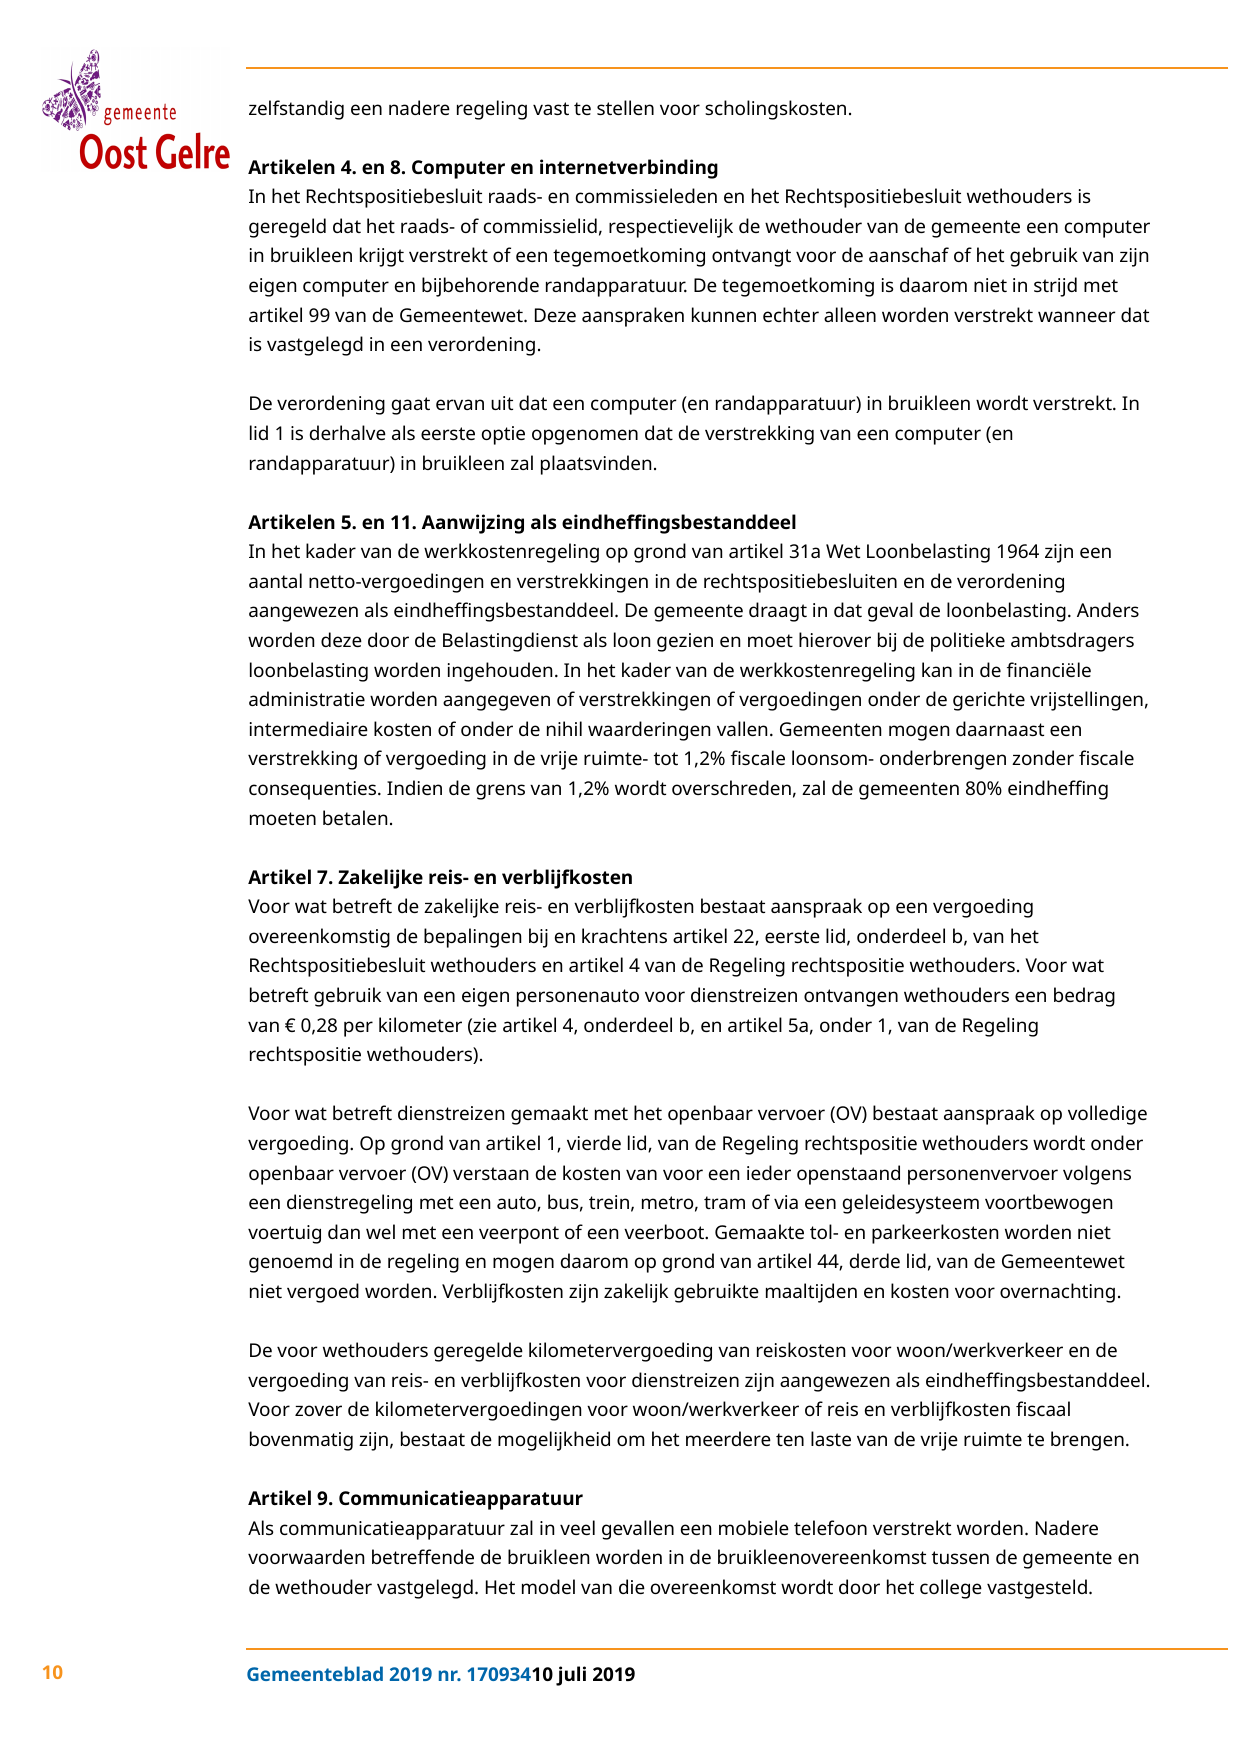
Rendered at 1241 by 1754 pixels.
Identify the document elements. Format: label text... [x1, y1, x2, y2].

text Voor wat betreft dienstreizen gemaakt met het openbaar vervoer (OV) bestaat aanspraak op volledige vergoeding. Op grond van artikel 1, vierde lid, van de Regeling rechtspositie wethouders wordt onder openbaar vervoer (OV) verstaan de kosten van voor een ieder openstaand personenvervoer volgens een dienstregeling met een auto, bus, trein, metro, tram of via een geleidesysteem voortbewogen voertuig dan wel met een veerpont of een veerboot. Gemaakte tol- en parkeerkosten worden niet genoemd in de regeling en mogen daarom op grond van artikel 44, derde lid, van de Gemeentewet niet vergoed worden. Verblijfkosten zijn zakelijk gebruikte maaltijden en kosten voor overnachting. [248, 1101, 1152, 1304]
text De verordening gaat ervan uit dat een computer (en randapparatuur) in bruikleen wordt verstrekt. In lid 1 is derhalve als eerste optie opgenomen dat de verstrekking van een computer (en randapparatuur) in bruikleen zal plaatsvinden. [248, 391, 1152, 476]
text Artikel 9. Communicatieapparatuur [248, 1485, 1152, 1511]
text Artikel 7. Zakelijke reis- en verblijfkosten [248, 864, 1152, 890]
text In het Rechtspositiebesluit raads- en commissieleden en het Rechtspositiebesluit wethouders is geregeld dat het raads- of commissielid, respectievelijk de wethouder van de gemeente een computer in bruikleen krijgt verstrekt of een tegemoetkoming ontvangt voor de aanschaf of het gebruik van zijn eigen computer en bijbehorende randapparatuur. De tegemoetkoming is daarom niet in strijd met artikel 99 van de Gemeentewet. Deze aanspraken kunnen echter alleen worden verstrekt wanneer dat is vastgelegd in een verordening. [248, 183, 1152, 357]
text In het kader van de werkkostenregeling op grond van artikel 31a Wet Loonbelasting 1964 zijn een aantal netto-vergoedingen en verstrekkingen in de rechtspositiebesluiten en de verordening aangewezen als eindheffingsbestanddeel. De gemeente draagt in dat geval de loonbelasting. Anders worden deze door de Belastingdienst als loon gezien en moet hierover bij de politieke ambtsdragers loonbelasting worden ingehouden. In het kader van de werkkostenregeling kan in de financiële administratie worden aangegeven of verstrekkingen of vergoedingen onder de gerichte vrijstellingen, intermediaire kosten of onder de nihil waarderingen vallen. Gemeenten mogen daarnaast een verstrekking of vergoeding in de vrije ruimte- tot 1,2% fiscale loonsom- onderbrengen zonder fiscale consequenties. Indien de grens van 1,2% wordt overschreden, zal de gemeenten 80% eindheffing moeten betalen. [248, 538, 1152, 831]
text Als communicatieapparatuur zal in veel gevallen een mobiele telefoon verstrekt worden. Nadere voorwaarden betreffende de bruikleen worden in de bruikleenovereenkomst tussen de gemeente en de wethouder vastgelegd. Het model van die overeenkomst wordt door het college vastgesteld. [248, 1515, 1152, 1600]
picture [41, 47, 231, 172]
text De voor wethouders geregelde kilometervergoeding van reiskosten voor woon/werkverkeer en de vergoeding van reis- en verblijfkosten voor dienstreizen zijn aangewezen als eindheffingsbestanddeel. Voor zover de kilometervergoedingen voor woon/werkverkeer of reis en verblijfkosten fiscaal bovenmatig zijn, bestaat de mogelijkheid om het meerdere ten laste van de vrije ruimte te brengen. [248, 1337, 1152, 1452]
text Artikelen 5. en 11. Aanwijzing als eindheffingsbestanddeel [248, 509, 1152, 535]
text Voor wat betreft de zakelijke reis- en verblijfkosten bestaat aanspraak op een vergoeding overeenkomstig de bepalingen bij en krachtens artikel 22, eerste lid, onderdeel b, van het Rechtspositiebesluit wethouders en artikel 4 van de Regeling rechtspositie wethouders. Voor wat betreft gebruik van een eigen personenauto voor dienstreizen ontvangen wethouders een bedrag van € 0,28 per kilometer (zie artikel 4, onderdeel b, en artikel 5a, onder 1, van de Regeling rechtspositie wethouders). [248, 893, 1152, 1067]
text zelfstandig een nadere regeling vast te stellen voor scholingskosten. [248, 95, 1152, 121]
text Artikelen 4. en 8. Computer en internetverbinding [248, 154, 1152, 180]
